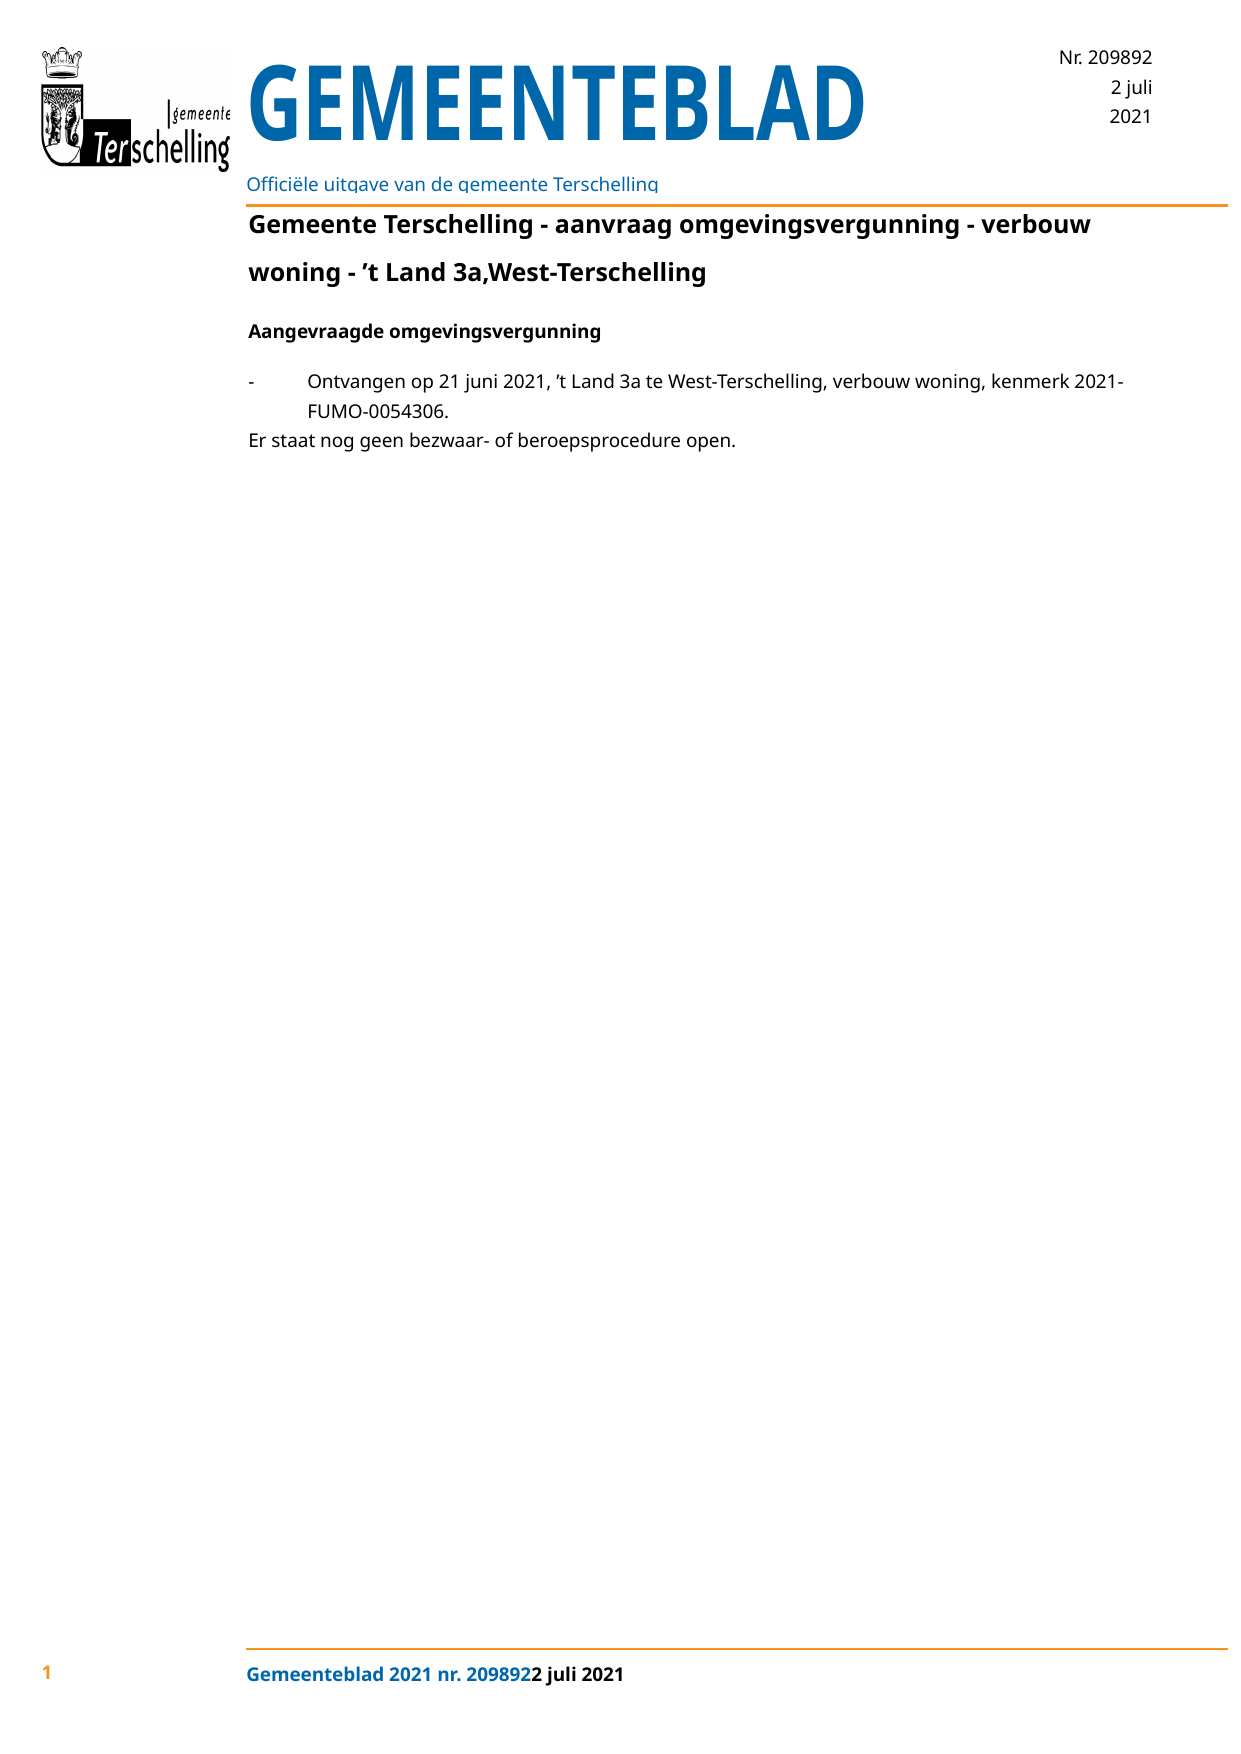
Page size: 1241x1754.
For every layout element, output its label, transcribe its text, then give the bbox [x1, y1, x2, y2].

list Ontvangen op 21 juni 2021, ’t Land 3a te West-Terschelling, verbouw woning, kenmerk 2021-FUMO-0054306. [248, 368, 1152, 424]
text Er staat nog geen bezwaar- of beroepsprocedure open. [248, 427, 1152, 453]
picture [41, 47, 231, 172]
text Gemeente Terschelling - aanvraag omgevingsvergunning - verbouw woning - ’t Land 3a,West-Terschelling [248, 207, 1152, 288]
text Aangevraagde omgevingsvergunning [248, 318, 1152, 344]
